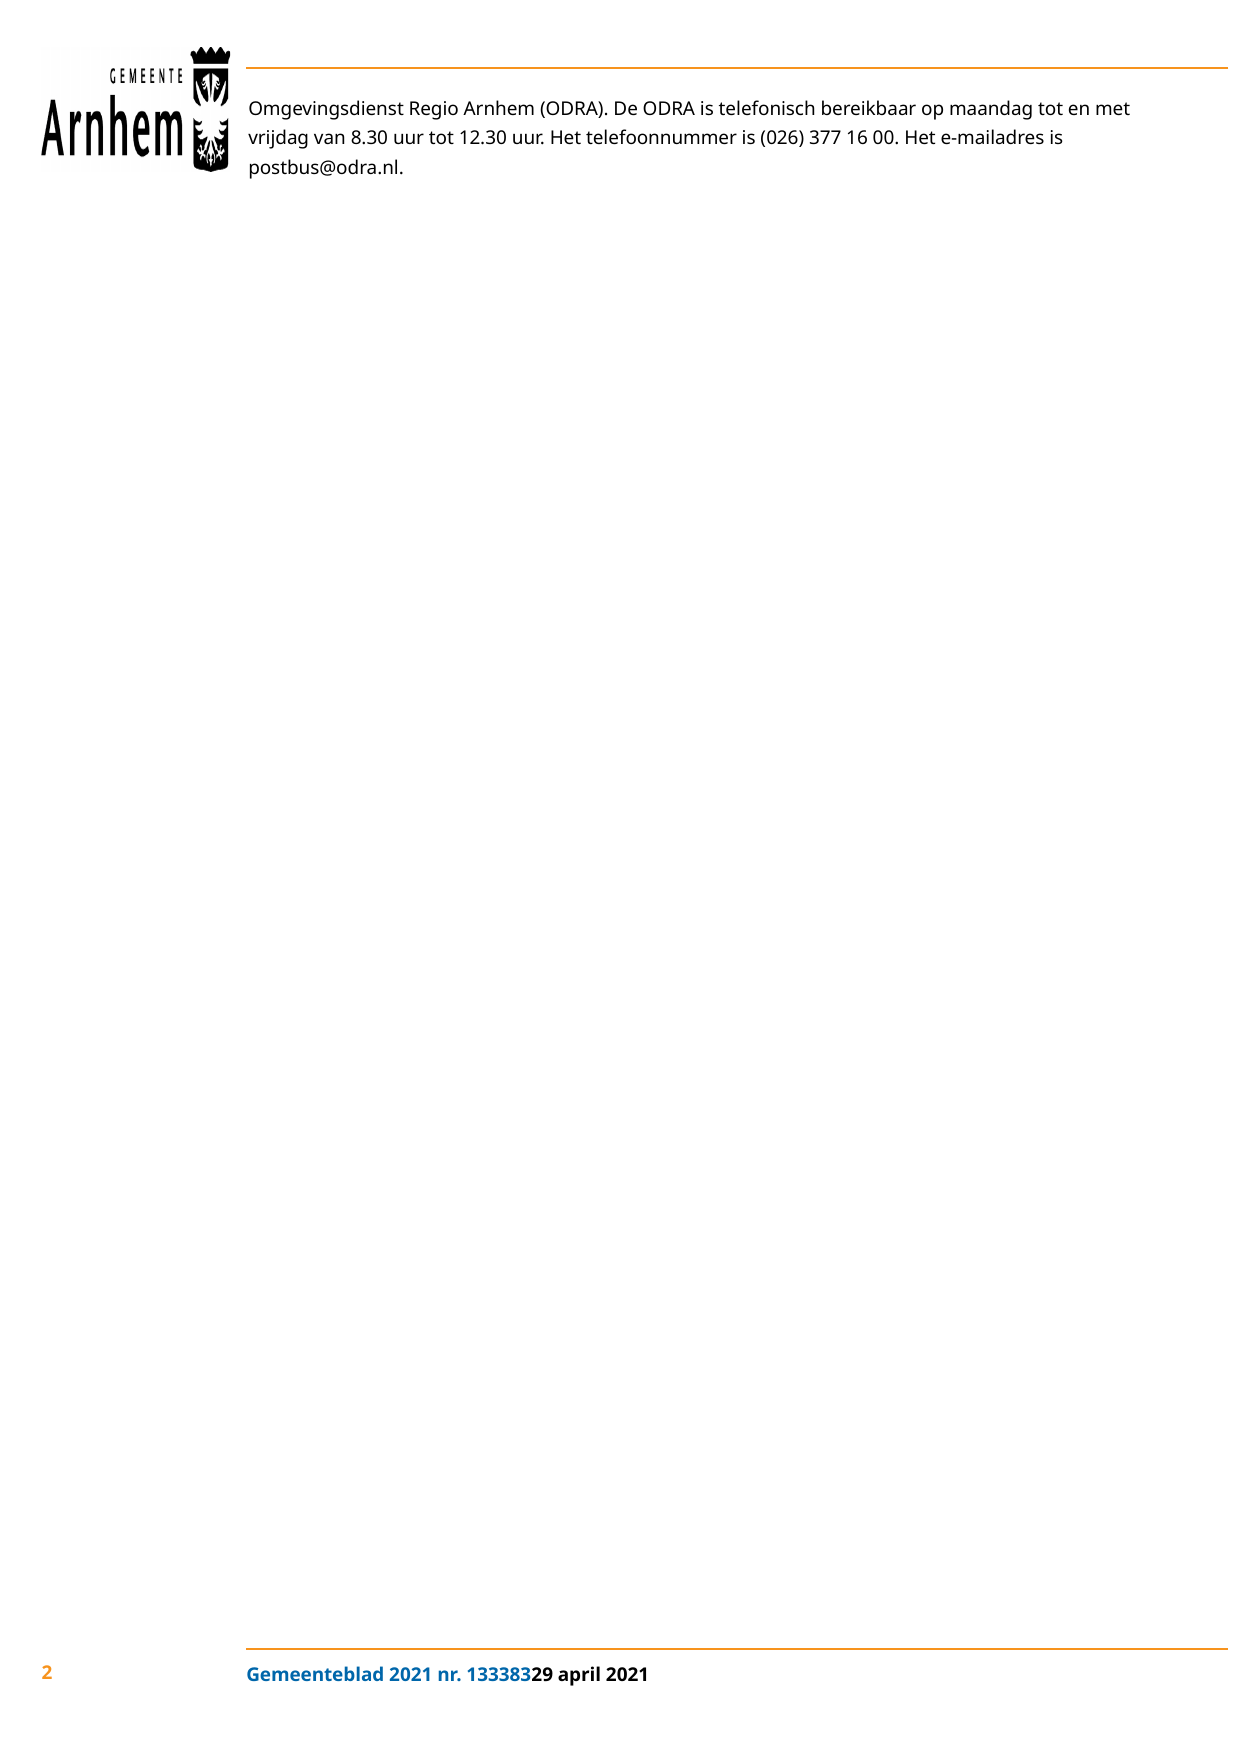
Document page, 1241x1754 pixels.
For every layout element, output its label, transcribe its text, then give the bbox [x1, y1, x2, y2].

text Omgevingsdienst Regio Arnhem (ODRA). De ODRA is telefonisch bereikbaar op maandag tot en met vrijdag van 8.30 uur tot 12.30 uur. Het telefoonnummer is (026) 377 16 00. Het e-mailadres is postbus@odra.nl. [248, 95, 1152, 180]
picture [41, 47, 231, 172]
